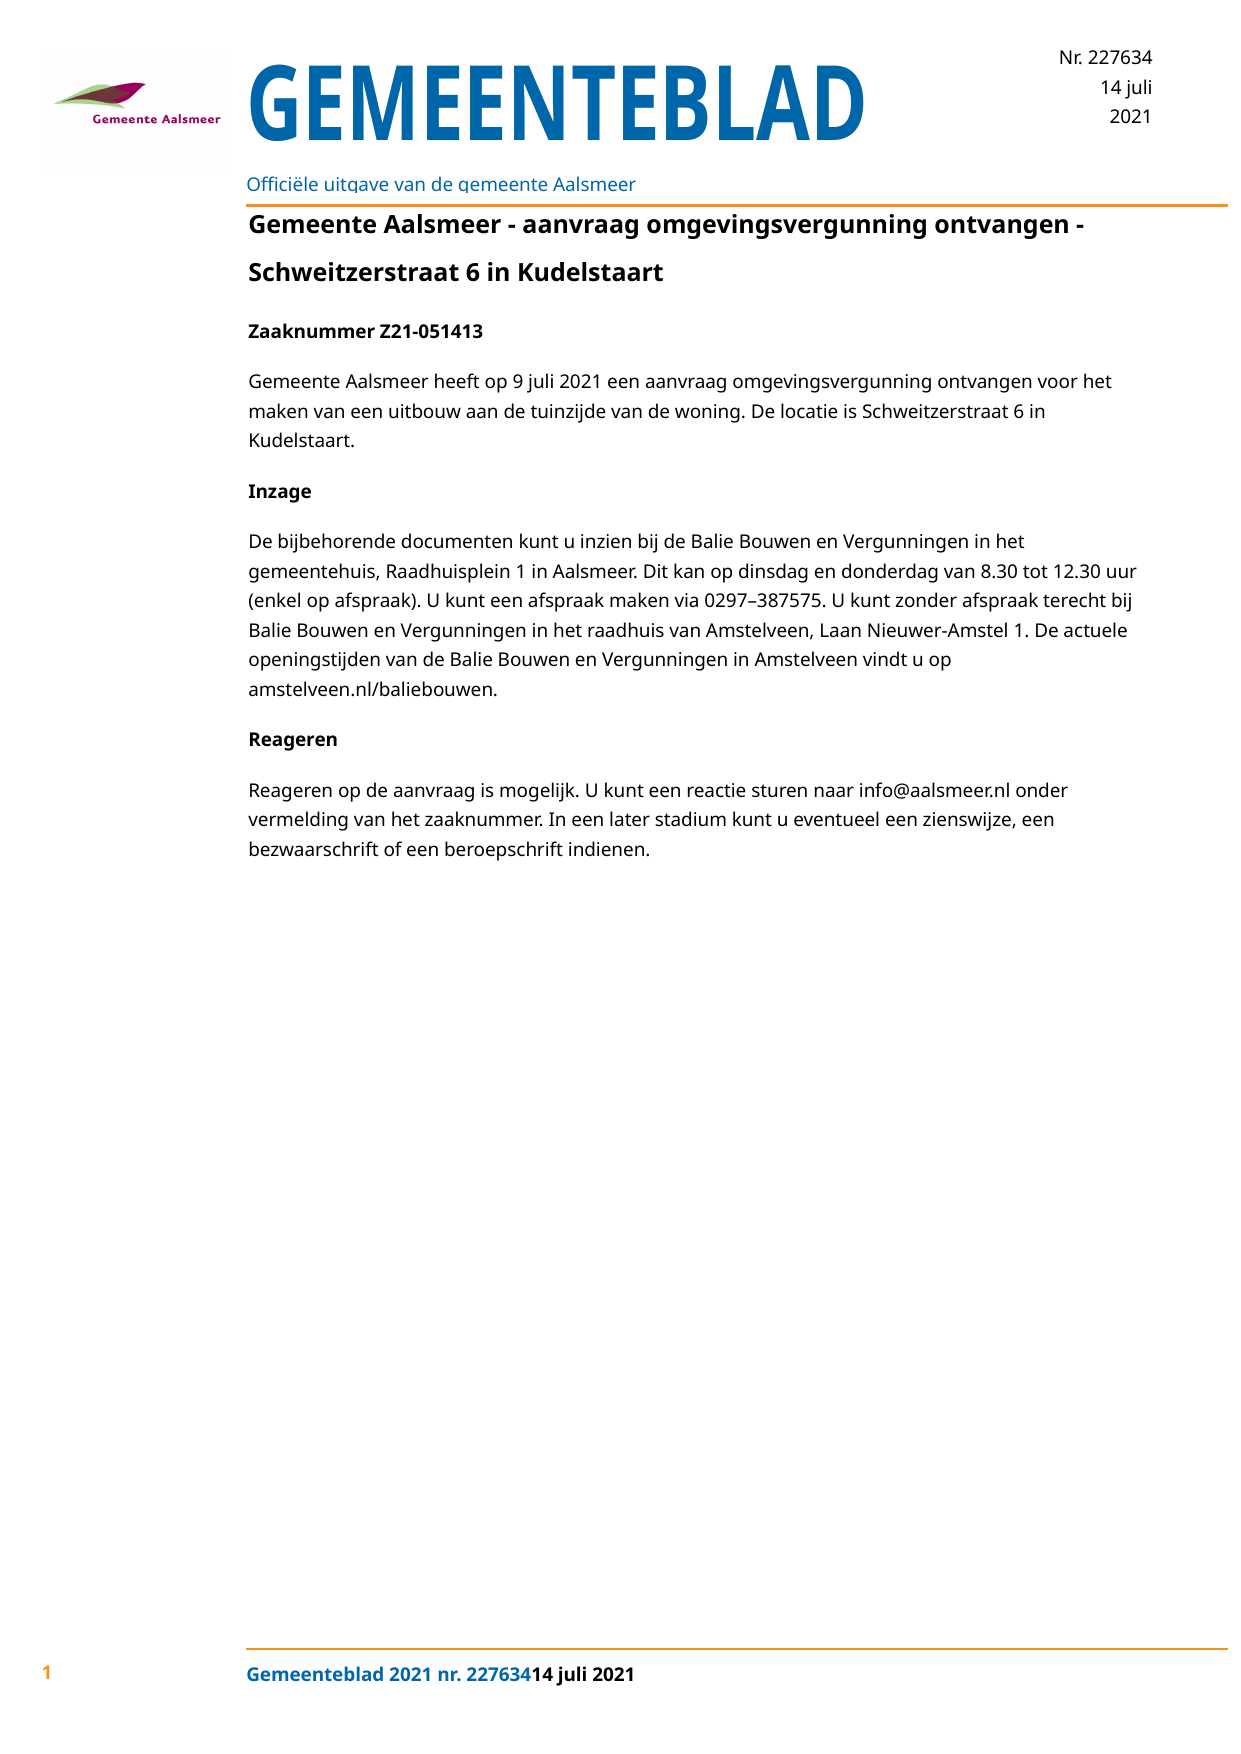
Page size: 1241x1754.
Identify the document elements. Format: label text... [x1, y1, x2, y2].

text Reageren op de aanvraag is mogelijk. U kunt een reactie sturen naar info@aalsmeer.nl onder vermelding van het zaaknummer. In een later stadium kunt u eventueel een zienswijze, een bezwaarschrift of een beroepschrift indienen. [248, 777, 1152, 862]
text Zaaknummer Z21-051413 [248, 318, 1152, 344]
text De bijbehorende documenten kunt u inzien bij de Balie Bouwen en Vergunningen in het gemeentehuis, Raadhuisplein 1 in Aalsmeer. Dit kan op dinsdag en donderdag van 8.30 tot 12.30 uur (enkel op afspraak). U kunt een afspraak maken via 0297–387575. U kunt zonder afspraak terecht bij Balie Bouwen en Vergunningen in het raadhuis van Amstelveen, Laan Nieuwer-Amstel 1. De actuele openingstijden van de Balie Bouwen en Vergunningen in Amstelveen vindt u op amstelveen.nl/baliebouwen. [248, 528, 1152, 702]
picture [41, 47, 231, 172]
text Inzage [248, 478, 1152, 504]
text Reageren [248, 727, 1152, 752]
text Gemeente Aalsmeer - aanvraag omgevingsvergunning ontvangen - Schweitzerstraat 6 in Kudelstaart [248, 207, 1152, 288]
text Gemeente Aalsmeer heeft op 9 juli 2021 een aanvraag omgevingsvergunning ontvangen voor het maken van een uitbouw aan de tuinzijde van de woning. De locatie is Schweitzerstraat 6 in Kudelstaart. [248, 368, 1152, 453]
